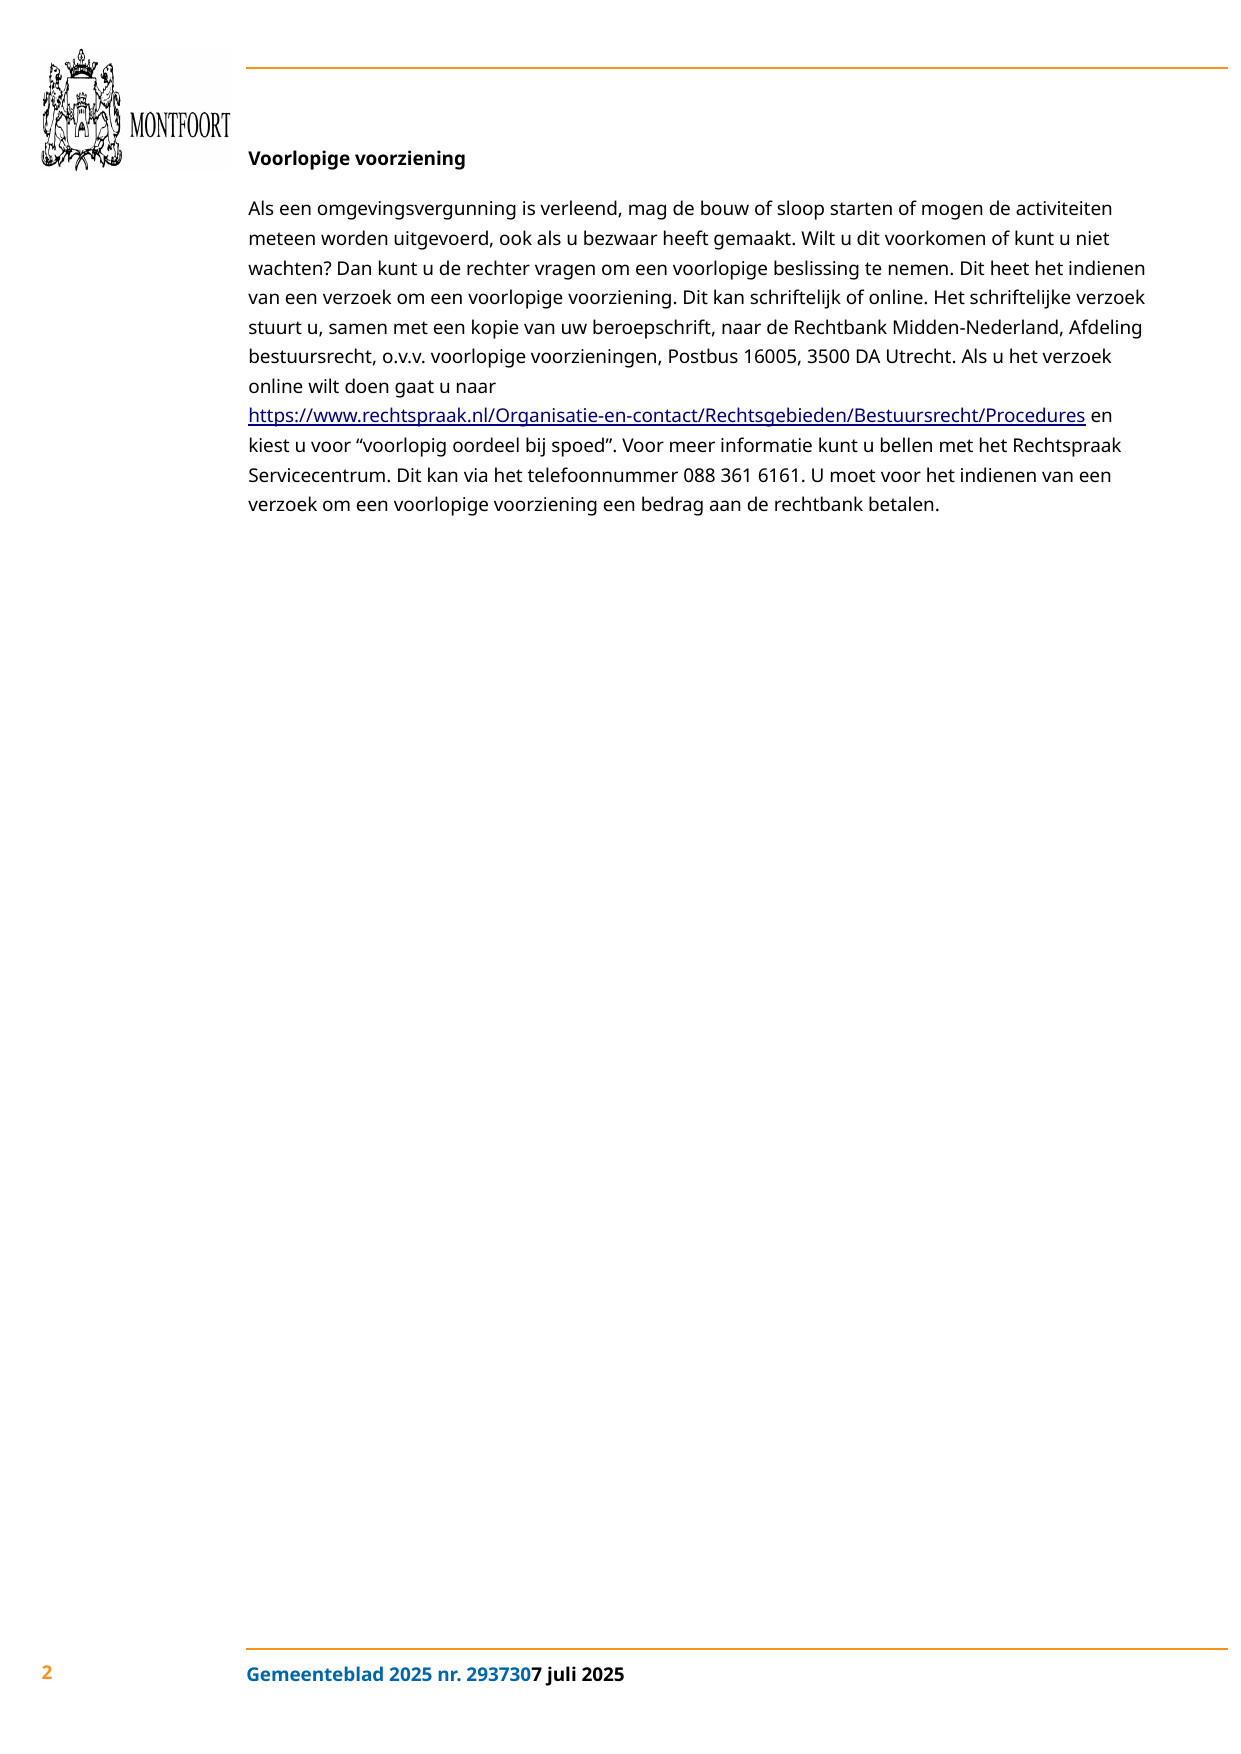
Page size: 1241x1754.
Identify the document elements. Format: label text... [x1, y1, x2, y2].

text Voorlopige voorziening [248, 145, 1152, 171]
picture [41, 47, 231, 172]
text Als een omgevingsvergunning is verleend, mag de bouw of sloop starten of mogen de activiteiten meteen worden uitgevoerd, ook als u bezwaar heeft gemaakt. Wilt u dit voorkomen of kunt u niet wachten? Dan kunt u de rechter vragen om een voorlopige beslissing te nemen. Dit heet het indienen van een verzoek om een voorlopige voorziening. Dit kan schriftelijk of online. Het schriftelijke verzoek stuurt u, samen met een kopie van uw beroepschrift, naar de Rechtbank Midden-Nederland, Afdeling bestuursrecht, o.v.v. voorlopige voorzieningen, Postbus 16005, 3500 DA Utrecht. Als u het verzoek online wilt doen gaat u naar https://www.rechtspraak.nl/Organisatie-en-contact/Rechtsgebieden/Bestuursrecht/Procedures en kiest u voor “voorlopig oordeel bij spoed”. Voor meer informatie kunt u bellen met het Rechtspraak Servicecentrum. Dit kan via het telefoonnummer 088 361 6161. U moet voor het indienen van een verzoek om een voorlopige voorziening een bedrag aan de rechtbank betalen. [248, 196, 1152, 517]
